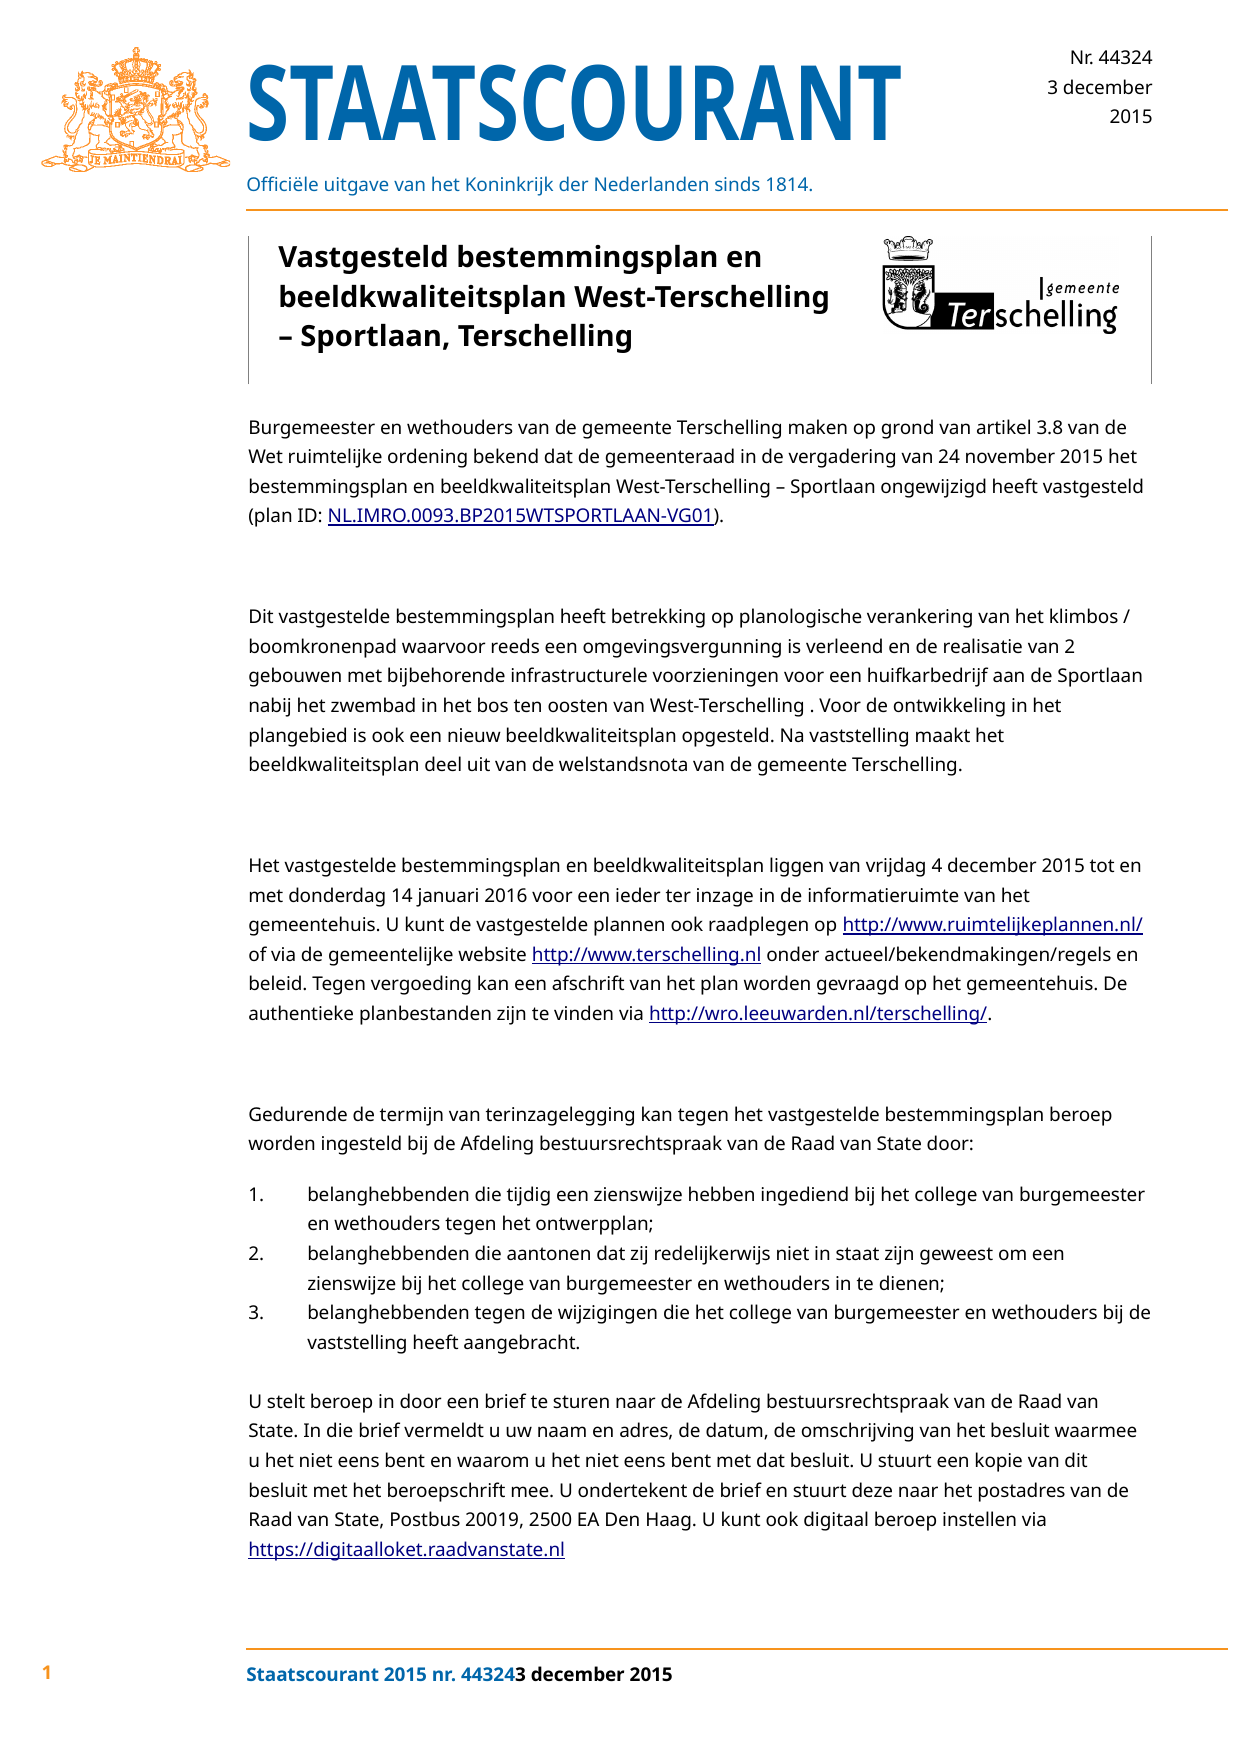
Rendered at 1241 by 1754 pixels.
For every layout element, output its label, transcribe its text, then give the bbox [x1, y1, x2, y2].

text Dit vastgestelde bestemmingsplan heeft betrekking op planologische verankering van het klimbos / boomkronenpad waarvoor reeds een omgevingsvergunning is verleend en de realisatie van 2 gebouwen met bijbehorende infrastructurele voorzieningen voor een huifkarbedrijf aan de Sportlaan nabij het zwembad in het bos ten oosten van West-Terschelling . Voor de ontwikkeling in het plangebied is ook een nieuw beeldkwaliteitsplan opgesteld. Na vaststelling maakt het beeldkwaliteitsplan deel uit van de welstandsnota van de gemeente Terschelling. [248, 603, 1152, 777]
text Het vastgestelde bestemmingsplan en beeldkwaliteitsplan liggen van vrijdag 4 december 2015 tot en met donderdag 14 januari 2016 voor een ieder ter inzage in de informatieruimte van het gemeentehuis. U kunt de vastgestelde plannen ook raadplegen op http://www.ruimtelijkeplannen.nl/ of via de gemeentelijke website http://www.terschelling.nl onder actueel/bekendmakingen/regels en beleid. Tegen vergoeding kan een afschrift van het plan worden gevraagd op het gemeentehuis. De authentieke planbestanden zijn te vinden via http://wro.leeuwarden.nl/terschelling/. [248, 852, 1152, 1026]
picture [41, 47, 231, 172]
text Burgemeester en wethouders van de gemeente Terschelling maken op grond van artikel 3.8 van de Wet ruimtelijke ordening bekend dat de gemeenteraad in de vergadering van 24 november 2015 het bestemmingsplan en beeldkwaliteitsplan West-Terschelling – Sportlaan ongewijzigd heeft vastgesteld (plan ID: NL.IMRO.0093.BP2015WTSPORTLAAN-VG01). [248, 414, 1152, 528]
picture [882, 236, 1119, 334]
table_header [850, 236, 1151, 384]
list belanghebbenden tegen de wijzigingen die het college van burgemeester en wethouders bij de vaststelling heeft aangebracht. [248, 1299, 1152, 1355]
table_header Vastgesteld bestemmingsplan en beeldkwaliteitsplan West-Terschelling – Sportlaan, Terschelling [249, 236, 850, 384]
text Gedurende de termijn van terinzagelegging kan tegen het vastgestelde bestemmingsplan beroep worden ingesteld bij de Afdeling bestuursrechtspraak van de Raad van State door: [248, 1101, 1152, 1156]
list belanghebbenden die aantonen dat zij redelijkerwijs niet in staat zijn geweest om een zienswijze bij het college van burgemeester en wethouders in te dienen; [248, 1240, 1152, 1296]
text U stelt beroep in door een brief te sturen naar de Afdeling bestuursrechtspraak van de Raad van State. In die brief vermeldt u uw naam en adres, de datum, de omschrijving van het besluit waarmee u het niet eens bent en waarom u het niet eens bent met dat besluit. U stuurt een kopie van dit besluit met het beroepschrift mee. U ondertekent de brief en stuurt deze naar het postadres van de Raad van State, Postbus 20019, 2500 EA Den Haag. U kunt ook digitaal beroep instellen via https://digitaalloket.raadvanstate.nl [248, 1388, 1152, 1562]
list belanghebbenden die tijdig een zienswijze hebben ingediend bij het college van burgemeester en wethouders tegen het ontwerpplan; [248, 1181, 1152, 1236]
